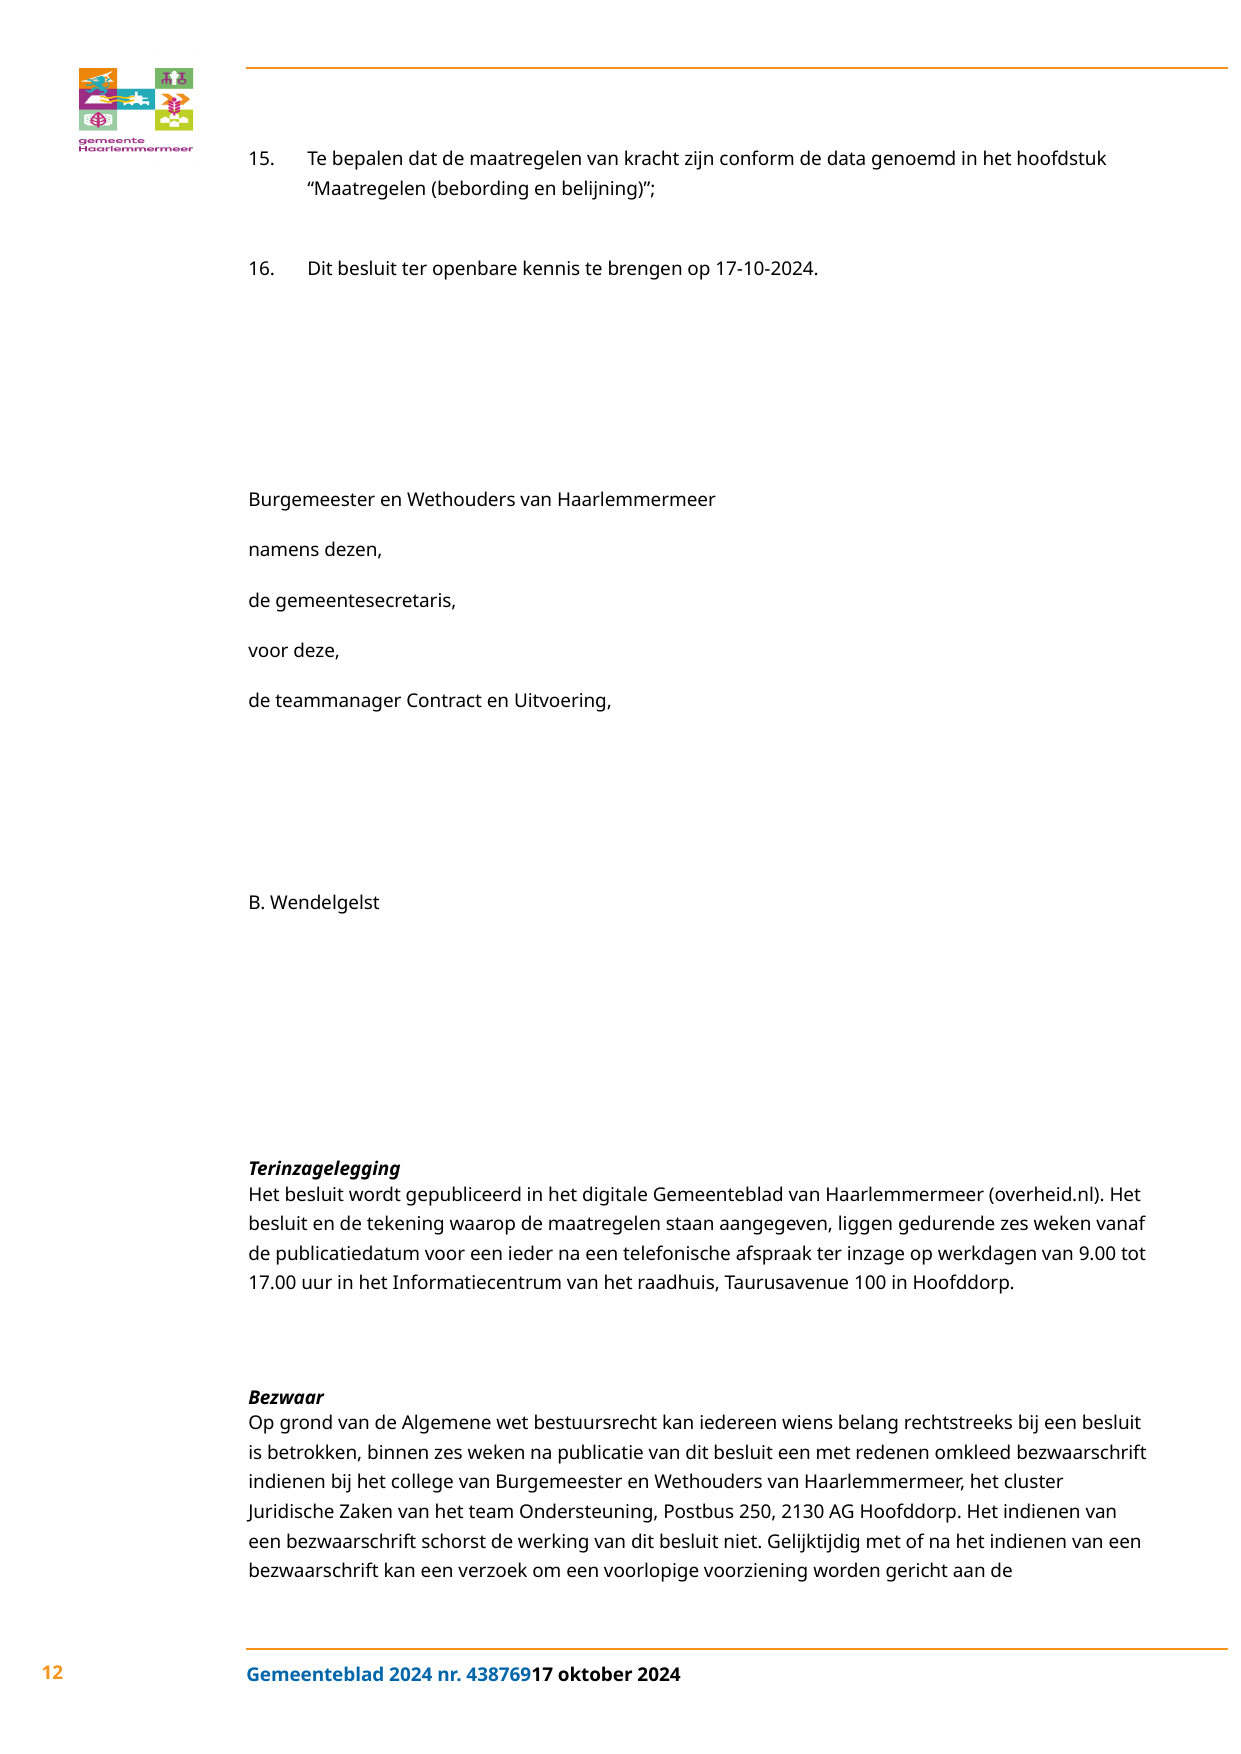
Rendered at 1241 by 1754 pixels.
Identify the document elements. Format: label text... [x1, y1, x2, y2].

text de teammanager Contract en Uitvoering, [248, 688, 1152, 713]
text namens dezen, [248, 536, 1152, 562]
picture [41, 47, 231, 172]
text Bezwaar [248, 1384, 1152, 1409]
text Terinzagelegging [248, 1155, 1152, 1181]
list Te bepalen dat de maatregelen van kracht zijn conform de data genoemd in het hoofdstuk “Maatregelen (bebording en belijning)”; [248, 145, 1152, 201]
list Dit besluit ter openbare kennis te brengen op 17-10-2024. [248, 255, 1152, 281]
text B. Wendelgelst [248, 889, 1152, 915]
text Op grond van de Algemene wet bestuursrecht kan iedereen wiens belang rechtstreeks bij een besluit is betrokken, binnen zes weken na publicatie van dit besluit een met redenen omkleed bezwaarschrift indienen bij het college van Burgemeester en Wethouders van Haarlemmermeer, het cluster Juridische Zaken van het team Ondersteuning, Postbus 250, 2130 AG Hoofddorp. Het indienen van een bezwaarschrift schorst de werking van dit besluit niet. Gelijktijdig met of na het indienen van een bezwaarschrift kan een verzoek om een voorlopige voorziening worden gericht aan de [248, 1409, 1152, 1583]
text Burgemeester en Wethouders van Haarlemmermeer [248, 486, 1152, 512]
text voor deze, [248, 637, 1152, 663]
text de gemeentesecretaris, [248, 587, 1152, 613]
text Het besluit wordt gepubliceerd in het digitale Gemeenteblad van Haarlemmermeer (overheid.nl). Het besluit en de tekening waarop de maatregelen staan aangegeven, liggen gedurende zes weken vanaf de publicatiedatum voor een ieder na een telefonische afspraak ter inzage op werkdagen van 9.00 tot 17.00 uur in het Informatiecentrum van het raadhuis, Taurusavenue 100 in Hoofddorp. [248, 1181, 1152, 1295]
